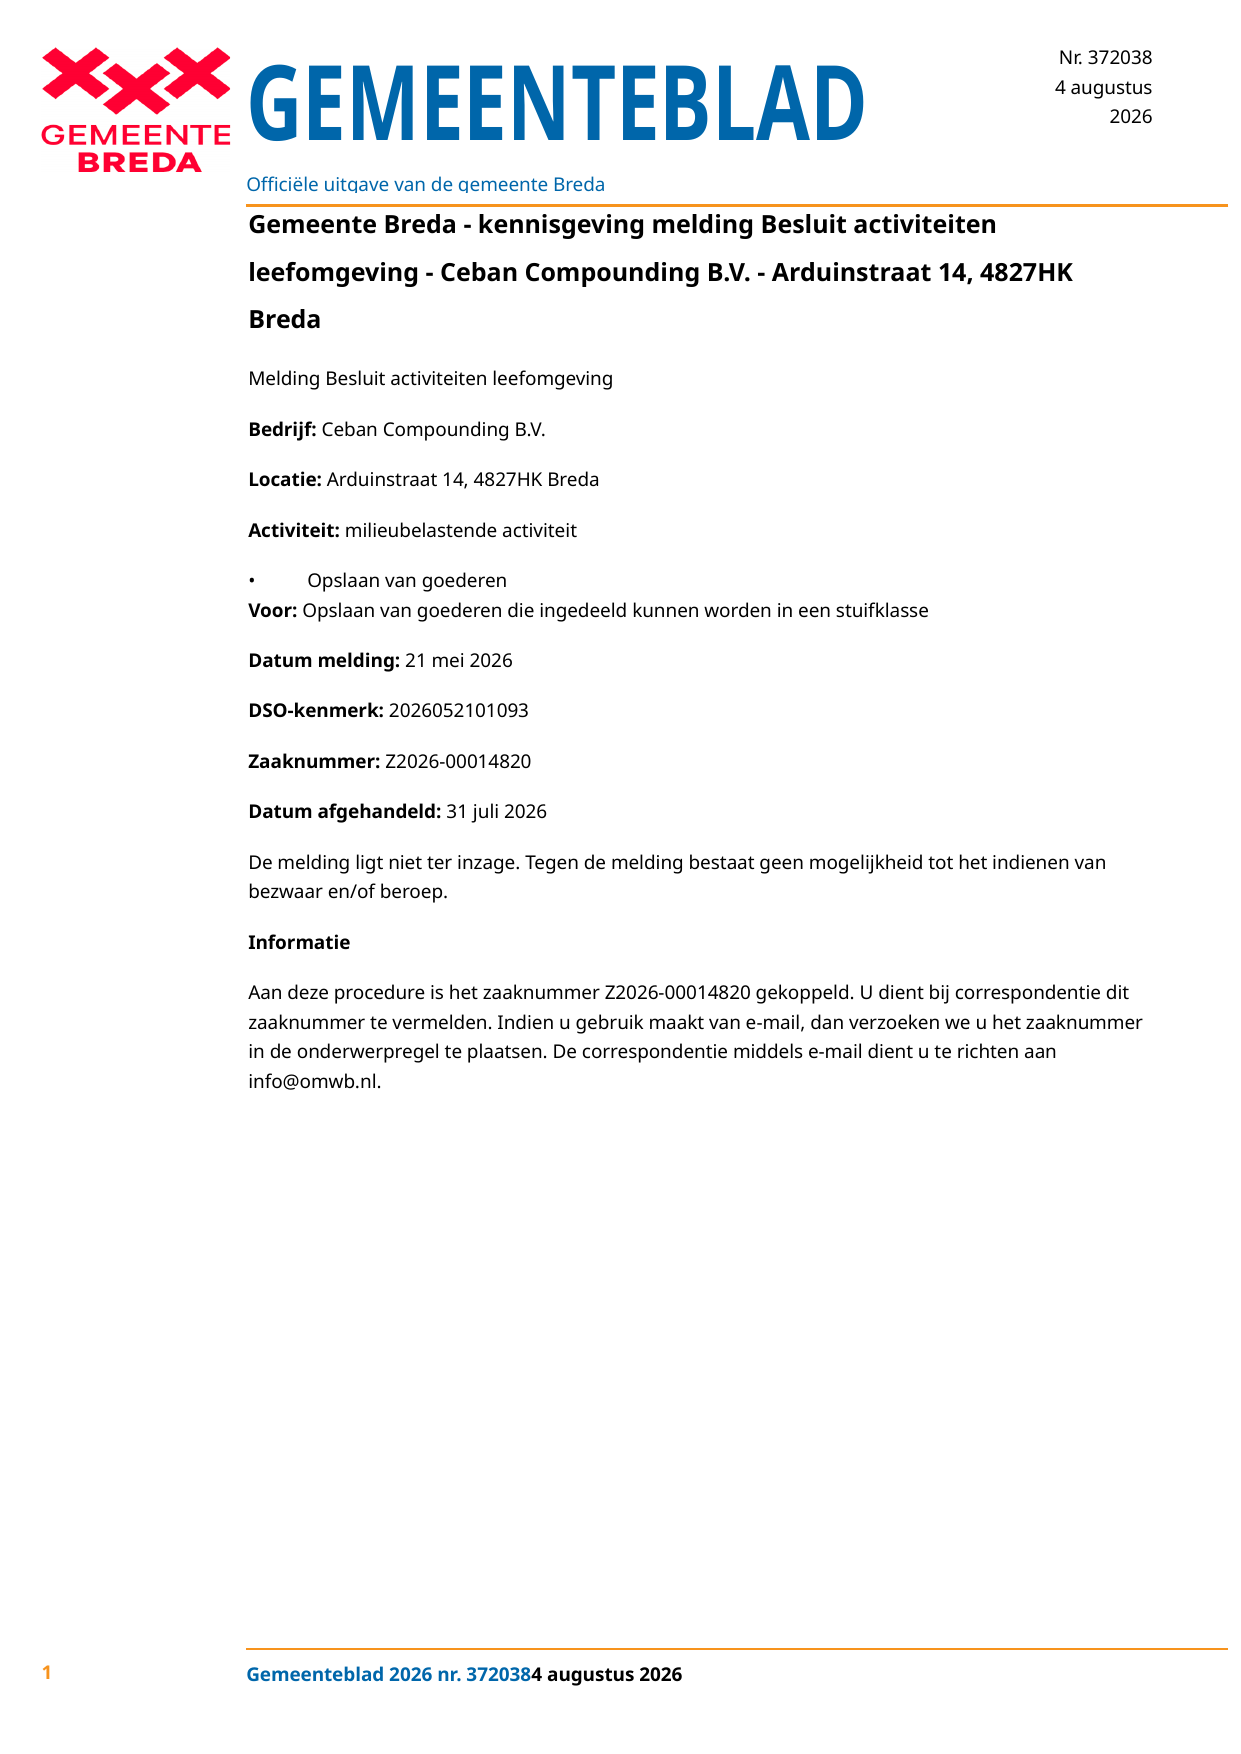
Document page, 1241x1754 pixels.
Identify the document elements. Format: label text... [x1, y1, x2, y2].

text Zaaknummer: Z2026-00014820 [248, 748, 1152, 774]
text Datum afgehandeld: 31 juli 2026 [248, 798, 1152, 824]
picture [41, 47, 231, 172]
text Locatie: Arduinstraat 14, 4827HK Breda [248, 466, 1152, 492]
text Activiteit: milieubelastende activiteit [248, 517, 1152, 542]
text Bedrijf: Ceban Compounding B.V. [248, 416, 1152, 442]
text Voor: Opslaan van goederen die ingedeeld kunnen worden in een stuifklasse [248, 597, 1152, 622]
text Aan deze procedure is het zaaknummer Z2026-00014820 gekoppeld. U dient bij correspondentie dit zaaknummer te vermelden. Indien u gebruik maakt van e-mail, dan verzoeken we u het zaaknummer in de onderwerpregel te plaatsen. De correspondentie middels e-mail dient u te richten aan info@omwb.nl. [248, 979, 1152, 1094]
list Opslaan van goederen [248, 567, 1152, 593]
text Gemeente Breda - kennisgeving melding Besluit activiteiten leefomgeving - Ceban Compounding B.V. - Arduinstraat 14, 4827HK Breda [248, 207, 1152, 336]
text Datum melding: 21 mei 2026 [248, 647, 1152, 673]
text DSO-kenmerk: 2026052101093 [248, 698, 1152, 723]
text De melding ligt niet ter inzage. Tegen de melding bestaat geen mogelijkheid tot het indienen van bezwaar en/of beroep. [248, 849, 1152, 904]
text Informatie [248, 929, 1152, 954]
text Melding Besluit activiteiten leefomgeving [248, 366, 1152, 391]
